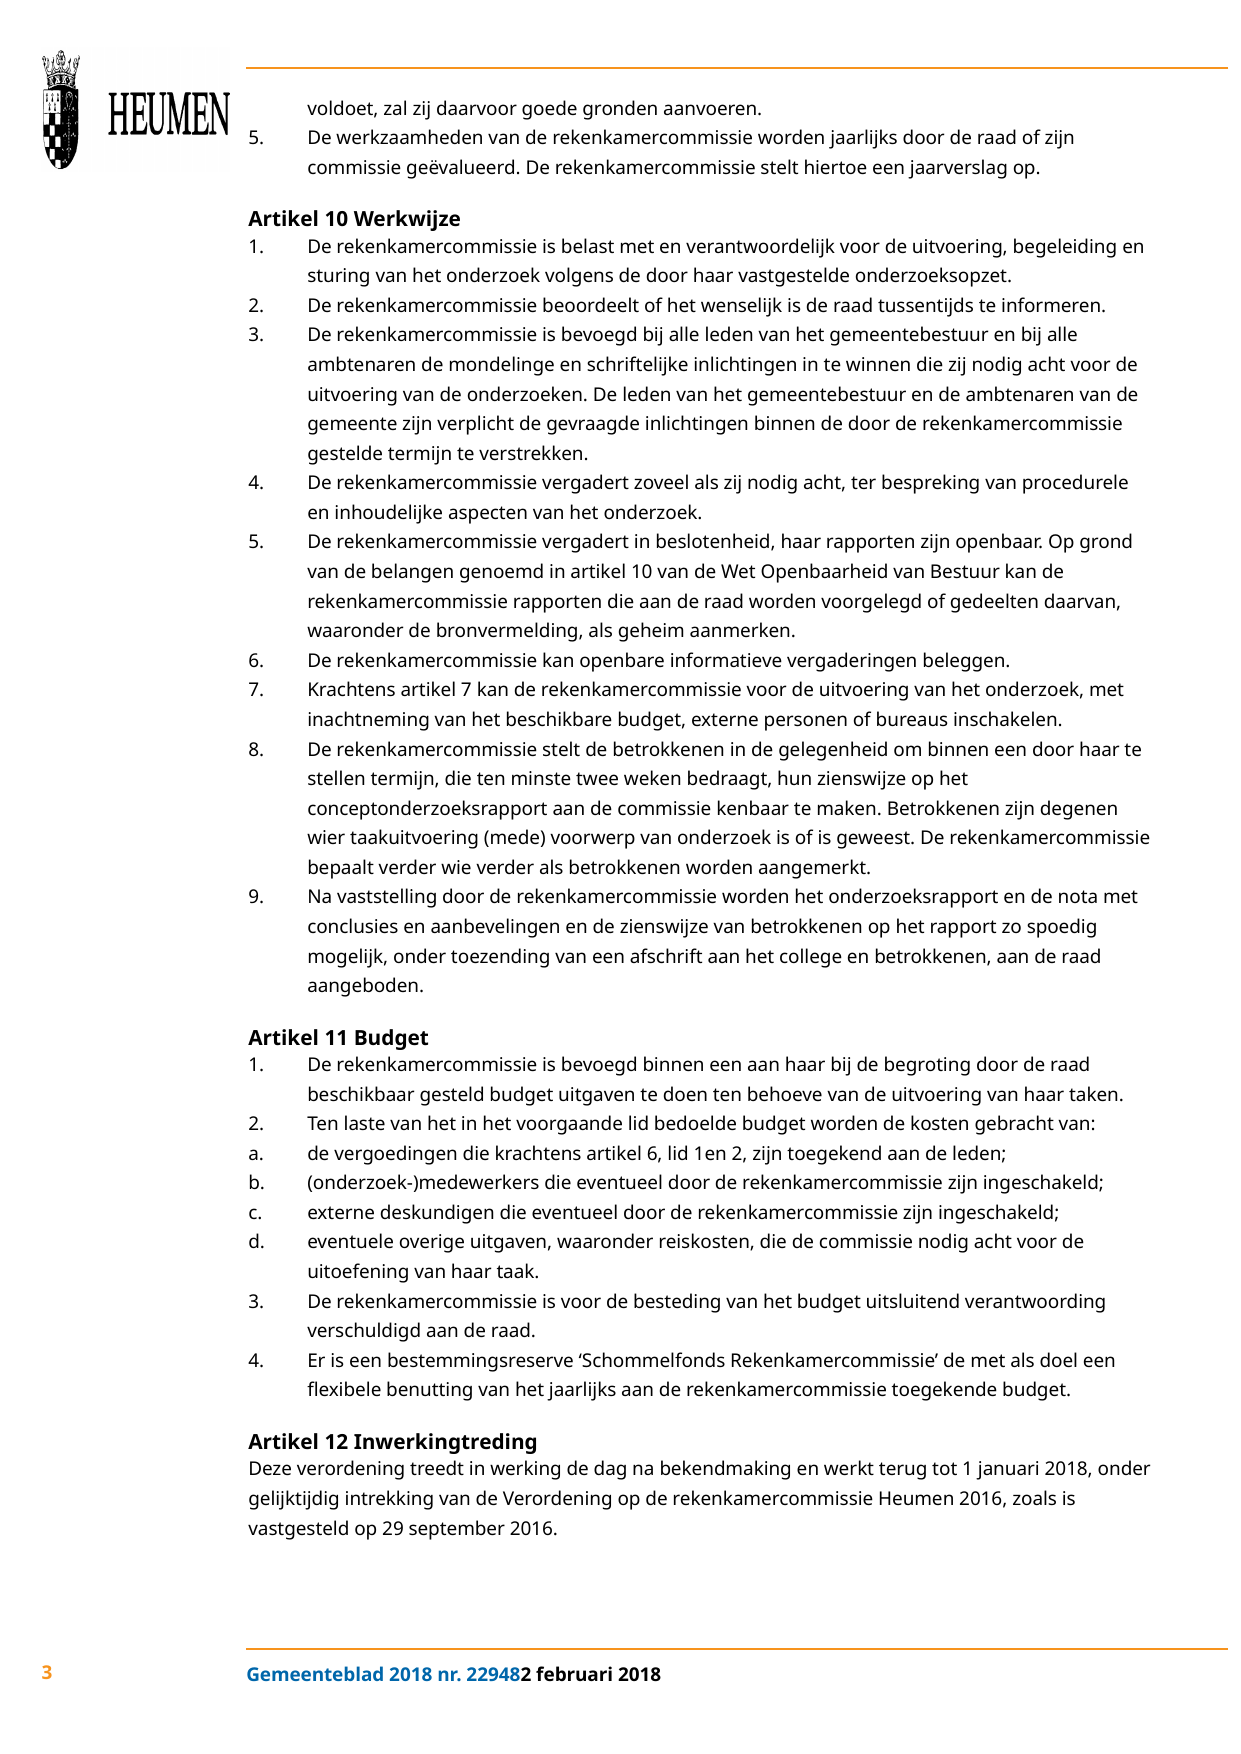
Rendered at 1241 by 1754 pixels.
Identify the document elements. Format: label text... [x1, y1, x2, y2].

list voldoet, zal zij daarvoor goede gronden aanvoeren. [248, 95, 1152, 121]
list Ten laste van het in het voorgaande lid bedoelde budget worden de kosten gebracht van: [248, 1110, 1152, 1136]
list de vergoedingen die krachtens artikel 6, lid 1en 2, zijn toegekend aan de leden; [248, 1140, 1152, 1166]
list De rekenkamercommissie stelt de betrokkenen in de gelegenheid om binnen een door haar te stellen termijn, die ten minste twee weken bedraagt, hun zienswijze op het conceptonderzoeksrapport aan de commissie kenbaar te maken. Betrokkenen zijn degenen wier taakuitvoering (mede) voorwerp van onderzoek is of is geweest. De rekenkamercommissie bepaalt verder wie verder als betrokkenen worden aangemerkt. [248, 736, 1152, 880]
text Deze verordening treedt in werking de dag na bekendmaking en werkt terug tot 1 januari 2018, onder gelijktijdig intrekking van de Verordening op de rekenkamercommissie Heumen 2016, zoals is vastgesteld op 29 september 2016. [248, 1456, 1152, 1540]
list De werkzaamheden van de rekenkamercommissie worden jaarlijks door de raad of zijn commissie geëvalueerd. De rekenkamercommissie stelt hiertoe een jaarverslag op. [248, 124, 1152, 180]
list De rekenkamercommissie beoordeelt of het wenselijk is de raad tussentijds te informeren. [248, 292, 1152, 318]
text Artikel 10 Werkwijze [248, 204, 1152, 233]
list De rekenkamercommissie is belast met en verantwoordelijk voor de uitvoering, begeleiding en sturing van het onderzoek volgens de door haar vastgestelde onderzoeksopzet. [248, 233, 1152, 288]
text Artikel 12 Inwerkingtreding [248, 1427, 1152, 1456]
list De rekenkamercommissie kan openbare informatieve vergaderingen beleggen. [248, 647, 1152, 673]
list Krachtens artikel 7 kan de rekenkamercommissie voor de uitvoering van het onderzoek, met inachtneming van het beschikbare budget, externe personen of bureaus inschakelen. [248, 677, 1152, 732]
list Na vaststelling door de rekenkamercommissie worden het onderzoeksrapport en de nota met conclusies en aanbevelingen en de zienswijze van betrokkenen op het rapport zo spoedig mogelijk, onder toezending van een afschrift aan het college en betrokkenen, aan de raad aangeboden. [248, 884, 1152, 998]
list Er is een bestemmingsreserve ‘Schommelfonds Rekenkamercommissie’ de met als doel een flexibele benutting van het jaarlijks aan de rekenkamercommissie toegekende budget. [248, 1347, 1152, 1402]
list De rekenkamercommissie vergadert in beslotenheid, haar rapporten zijn openbaar. Op grond van de belangen genoemd in artikel 10 van de Wet Openbaarheid van Bestuur kan de rekenkamercommissie rapporten die aan de raad worden voorgelegd of gedeelten daarvan, waaronder de bronvermelding, als geheim aanmerken. [248, 529, 1152, 643]
list externe deskundigen die eventueel door de rekenkamercommissie zijn ingeschakeld; [248, 1199, 1152, 1225]
list De rekenkamercommissie is bevoegd binnen een aan haar bij de begroting door de raad beschikbaar gesteld budget uitgaven te doen ten behoeve van de uitvoering van haar taken. [248, 1051, 1152, 1107]
text Artikel 11 Budget [248, 1023, 1152, 1051]
list De rekenkamercommissie is bevoegd bij alle leden van het gemeentebestuur en bij alle ambtenaren de mondelinge en schriftelijke inlichtingen in te winnen die zij nodig acht voor de uitvoering van de onderzoeken. De leden van het gemeentebestuur en de ambtenaren van de gemeente zijn verplicht de gevraagde inlichtingen binnen de door de rekenkamercommissie gestelde termijn te verstrekken. [248, 322, 1152, 466]
list De rekenkamercommissie vergadert zoveel als zij nodig acht, ter bespreking van procedurele en inhoudelijke aspecten van het onderzoek. [248, 469, 1152, 525]
list (onderzoek-)medewerkers die eventueel door de rekenkamercommissie zijn ingeschakeld; [248, 1169, 1152, 1195]
list eventuele overige uitgaven, waaronder reiskosten, die de commissie nodig acht voor de uitoefening van haar taak. [248, 1229, 1152, 1284]
picture [41, 47, 231, 172]
list De rekenkamercommissie is voor de besteding van het budget uitsluitend verantwoording verschuldigd aan de raad. [248, 1288, 1152, 1343]
